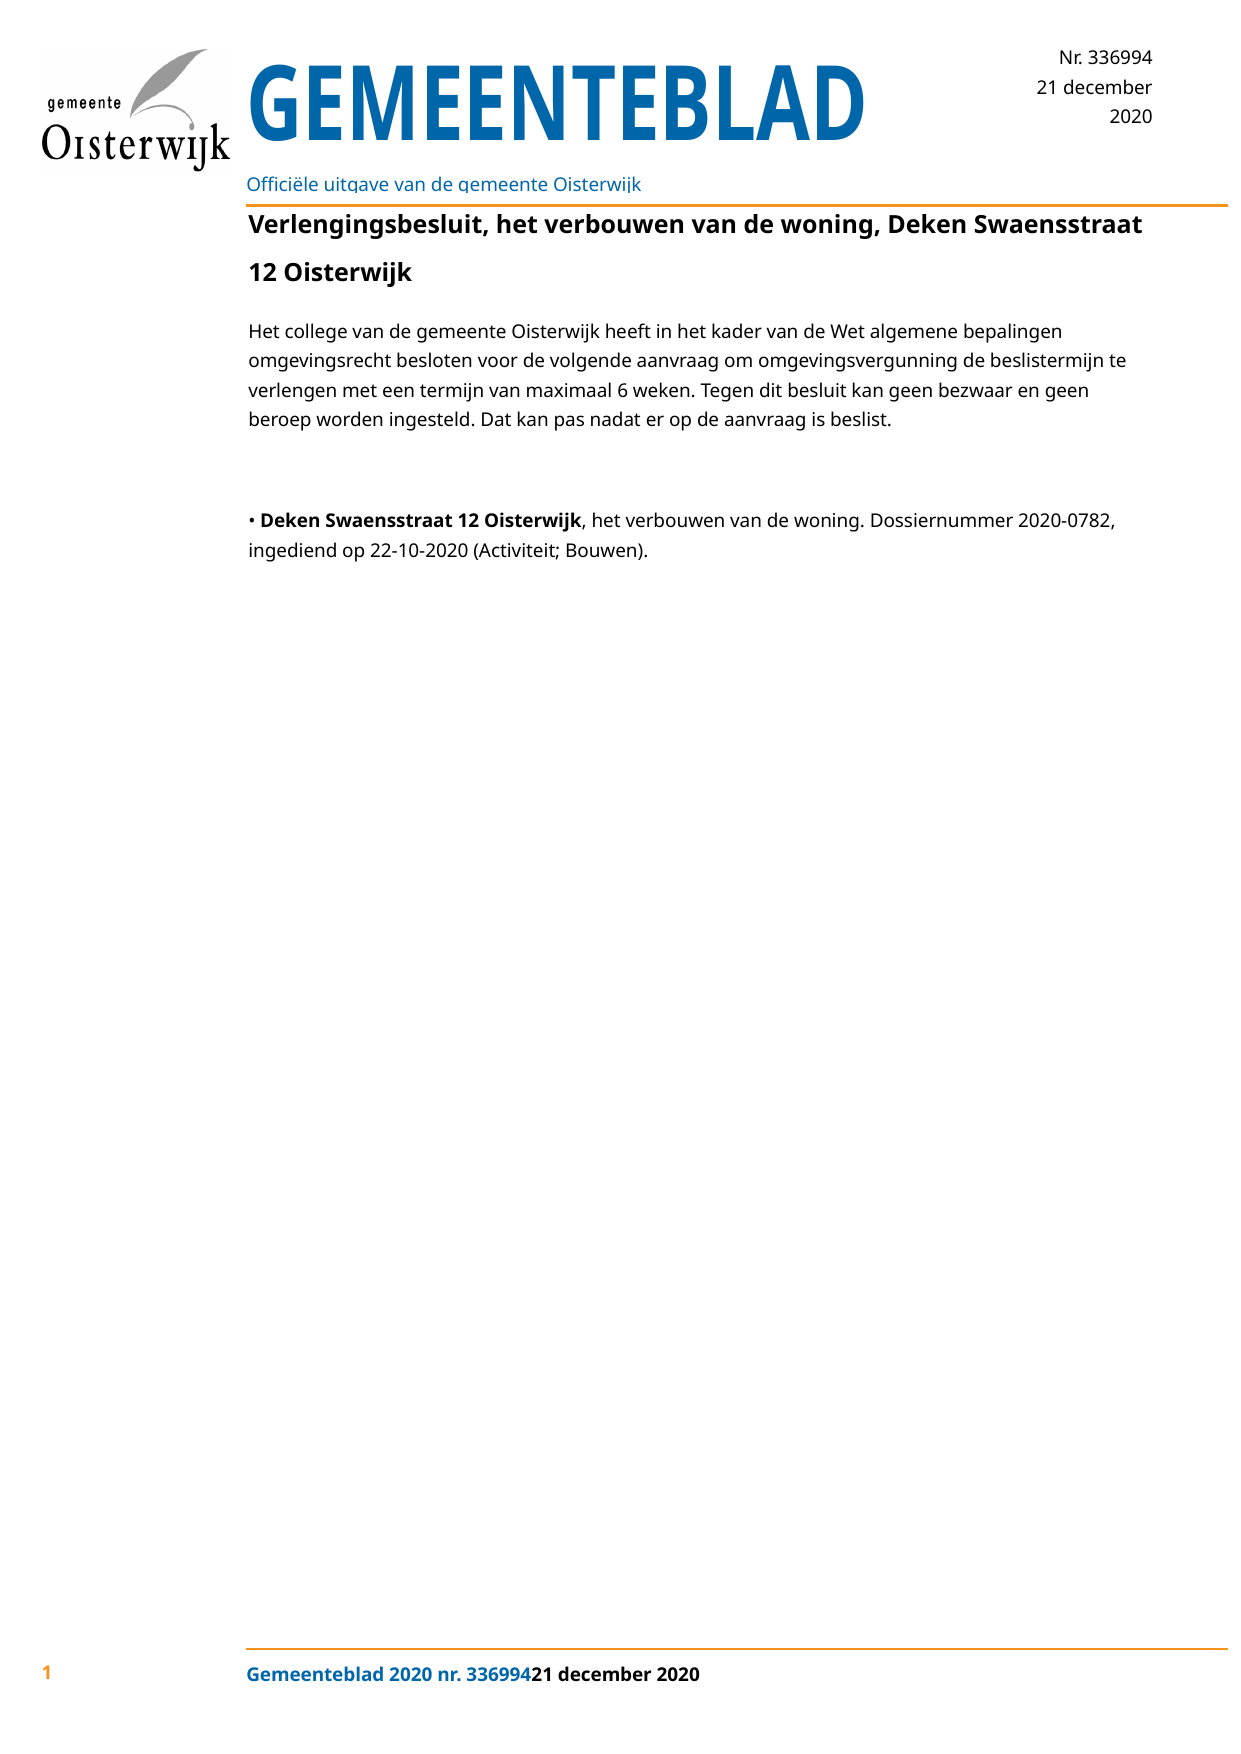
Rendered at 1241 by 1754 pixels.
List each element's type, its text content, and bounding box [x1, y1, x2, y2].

picture [41, 47, 231, 172]
text Het college van de gemeente Oisterwijk heeft in het kader van de Wet algemene bepalingen omgevingsrecht besloten voor de volgende aanvraag om omgevingsvergunning de beslistermijn te verlengen met een termijn van maximaal 6 weken. Tegen dit besluit kan geen bezwaar en geen beroep worden ingesteld. Dat kan pas nadat er op de aanvraag is beslist. [248, 318, 1152, 432]
text • Deken Swaensstraat 12 Oisterwijk, het verbouwen van de woning. Dossiernummer 2020-0782, ingediend op 22-10-2020 (Activiteit; Bouwen). [248, 507, 1152, 563]
text Verlengingsbesluit, het verbouwen van de woning, Deken Swaensstraat 12 Oisterwijk [248, 207, 1152, 288]
